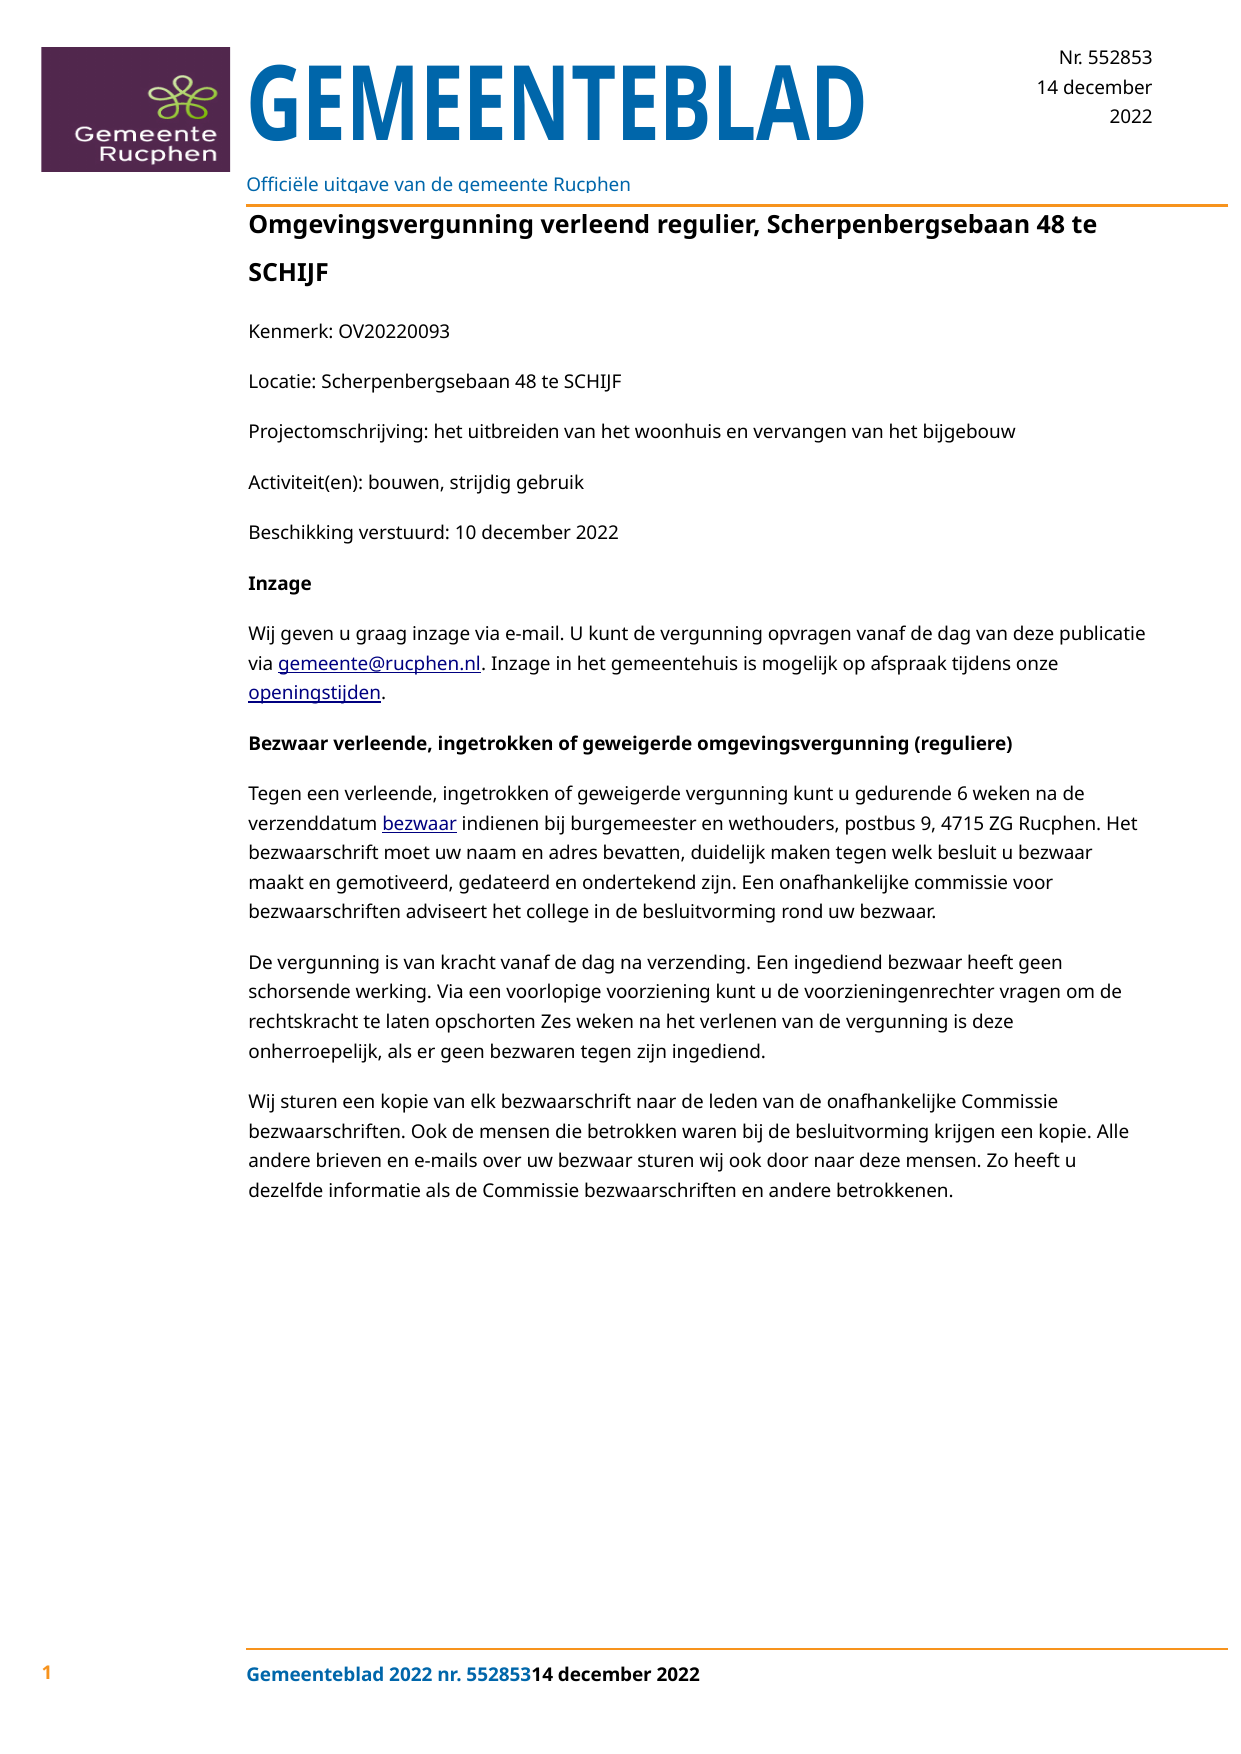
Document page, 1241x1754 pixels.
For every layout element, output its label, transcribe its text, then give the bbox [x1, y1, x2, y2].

text Projectomschrijving: het uitbreiden van het woonhuis en vervangen van het bijgebouw [248, 419, 1152, 444]
text Tegen een verleende, ingetrokken of geweigerde vergunning kunt u gedurende 6 weken na de verzenddatum bezwaar indienen bij burgemeester en wethouders, postbus 9, 4715 ZG Rucphen. Het bezwaarschrift moet uw naam en adres bevatten, duidelijk maken tegen welk besluit u bezwaar maakt en gemotiveerd, gedateerd en ondertekend zijn. Een onafhankelijke commissie voor bezwaarschriften adviseert het college in de besluitvorming rond uw bezwaar. [248, 780, 1152, 924]
text Beschikking verstuurd: 10 december 2022 [248, 519, 1152, 545]
text Activiteit(en): bouwen, strijdig gebruik [248, 469, 1152, 495]
text Kenmerk: OV20220093 [248, 318, 1152, 344]
text Locatie: Scherpenbergsebaan 48 te SCHIJF [248, 368, 1152, 394]
text Bezwaar verleende, ingetrokken of geweigerde omgevingsvergunning (reguliere) [248, 730, 1152, 756]
picture [41, 47, 231, 172]
text Inzage [248, 570, 1152, 596]
text Wij geven u graag inzage via e-mail. U kunt de vergunning opvragen vanaf de dag van deze publicatie via gemeente@rucphen.nl. Inzage in het gemeentehuis is mogelijk op afspraak tijdens onze openingstijden. [248, 620, 1152, 705]
text Omgevingsvergunning verleend regulier, Scherpenbergsebaan 48 te SCHIJF [248, 207, 1152, 288]
text De vergunning is van kracht vanaf de dag na verzending. Een ingediend bezwaar heeft geen schorsende werking. Via een voorlopige voorziening kunt u de voorzieningenrechter vragen om de rechtskracht te laten opschorten Zes weken na het verlenen van de vergunning is deze onherroepelijk, als er geen bezwaren tegen zijn ingediend. [248, 949, 1152, 1064]
text Wij sturen een kopie van elk bezwaarschrift naar de leden van de onafhankelijke Commissie bezwaarschriften. Ook de mensen die betrokken waren bij de besluitvorming krijgen een kopie. Alle andere brieven en e-mails over uw bezwaar sturen wij ook door naar deze mensen. Zo heeft u dezelfde informatie als de Commissie bezwaarschriften en andere betrokkenen. [248, 1088, 1152, 1203]
